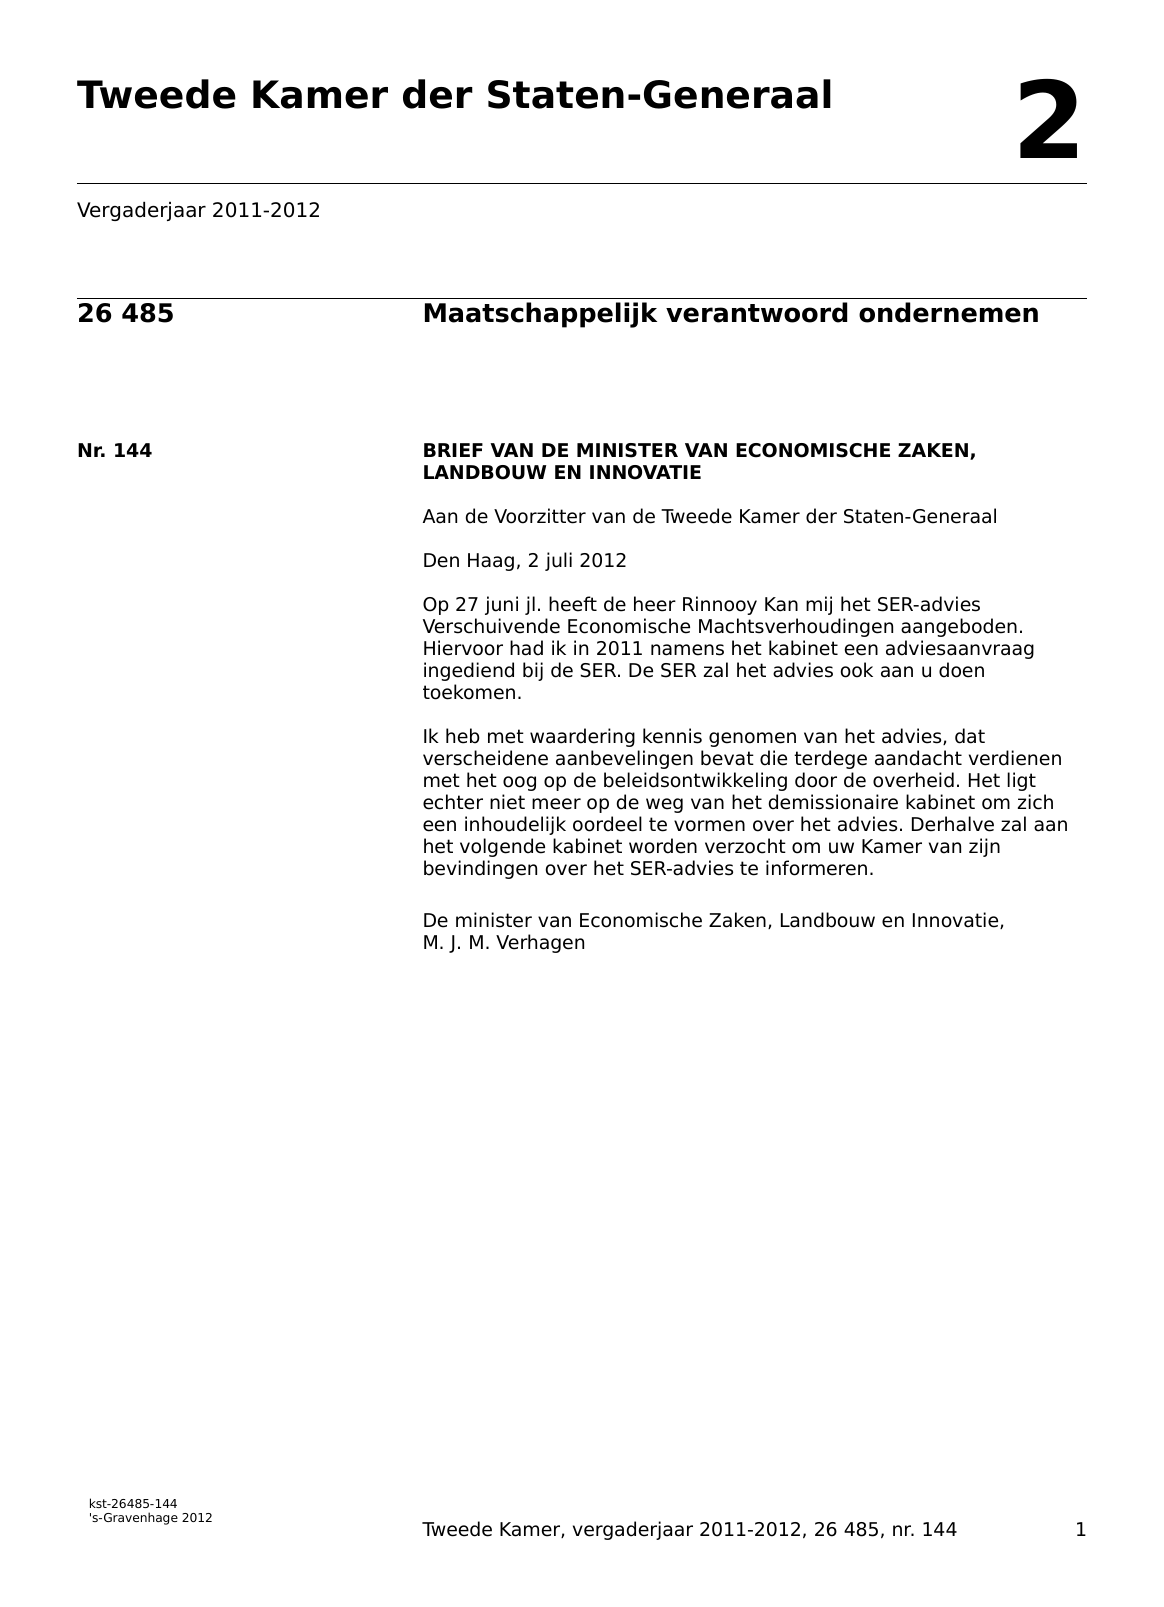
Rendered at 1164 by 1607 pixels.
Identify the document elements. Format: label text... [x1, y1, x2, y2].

table_header 2 [886, 59, 1087, 183]
text Aan de Voorzitter van de Tweede Kamer der Staten-Generaal [422, 506, 1087, 528]
table_cell Vergaderjaar 2011-2012 [77, 184, 1087, 298]
text kst-26485-144 [88, 1497, 323, 1511]
text Op 27 juni jl. heeft de heer Rinnooy Kan mij het SER-advies Verschuivende Economische Machtsverhoudingen aangeboden. Hiervoor had ik in 2011 namens het kabinet een adviesaanvraag ingediend bij de SER. De SER zal het advies ook aan u doen toekomen. [422, 594, 1087, 704]
text Den Haag, 2 juli 2012 [422, 550, 1087, 572]
text 's-Gravenhage 2012 [88, 1511, 323, 1525]
table_header Tweede Kamer der Staten-Generaal [77, 59, 886, 183]
text De minister van Economische Zaken, Landbouw en Innovatie, M. J. M. Verhagen [422, 910, 1087, 954]
subtitle 26 485 Maatschappelijk verantwoord ondernemen [77, 299, 1087, 329]
text Ik heb met waardering kennis genomen van het advies, dat verscheidene aanbevelingen bevat die terdege aandacht verdienen met het oog op de beleidsontwikkeling door de overheid. Het ligt echter niet meer op de weg van het demissionaire kabinet om zich een inhoudelijk oordeel te vormen over het advies. Derhalve zal aan het volgende kabinet worden verzocht om uw Kamer van zijn bevindingen over het SER-advies te informeren. [422, 726, 1087, 880]
subtitle Nr. 144 BRIEF VAN DE MINISTER VAN ECONOMISCHE ZAKEN, LANDBOUW EN INNOVATIE [77, 440, 1087, 484]
